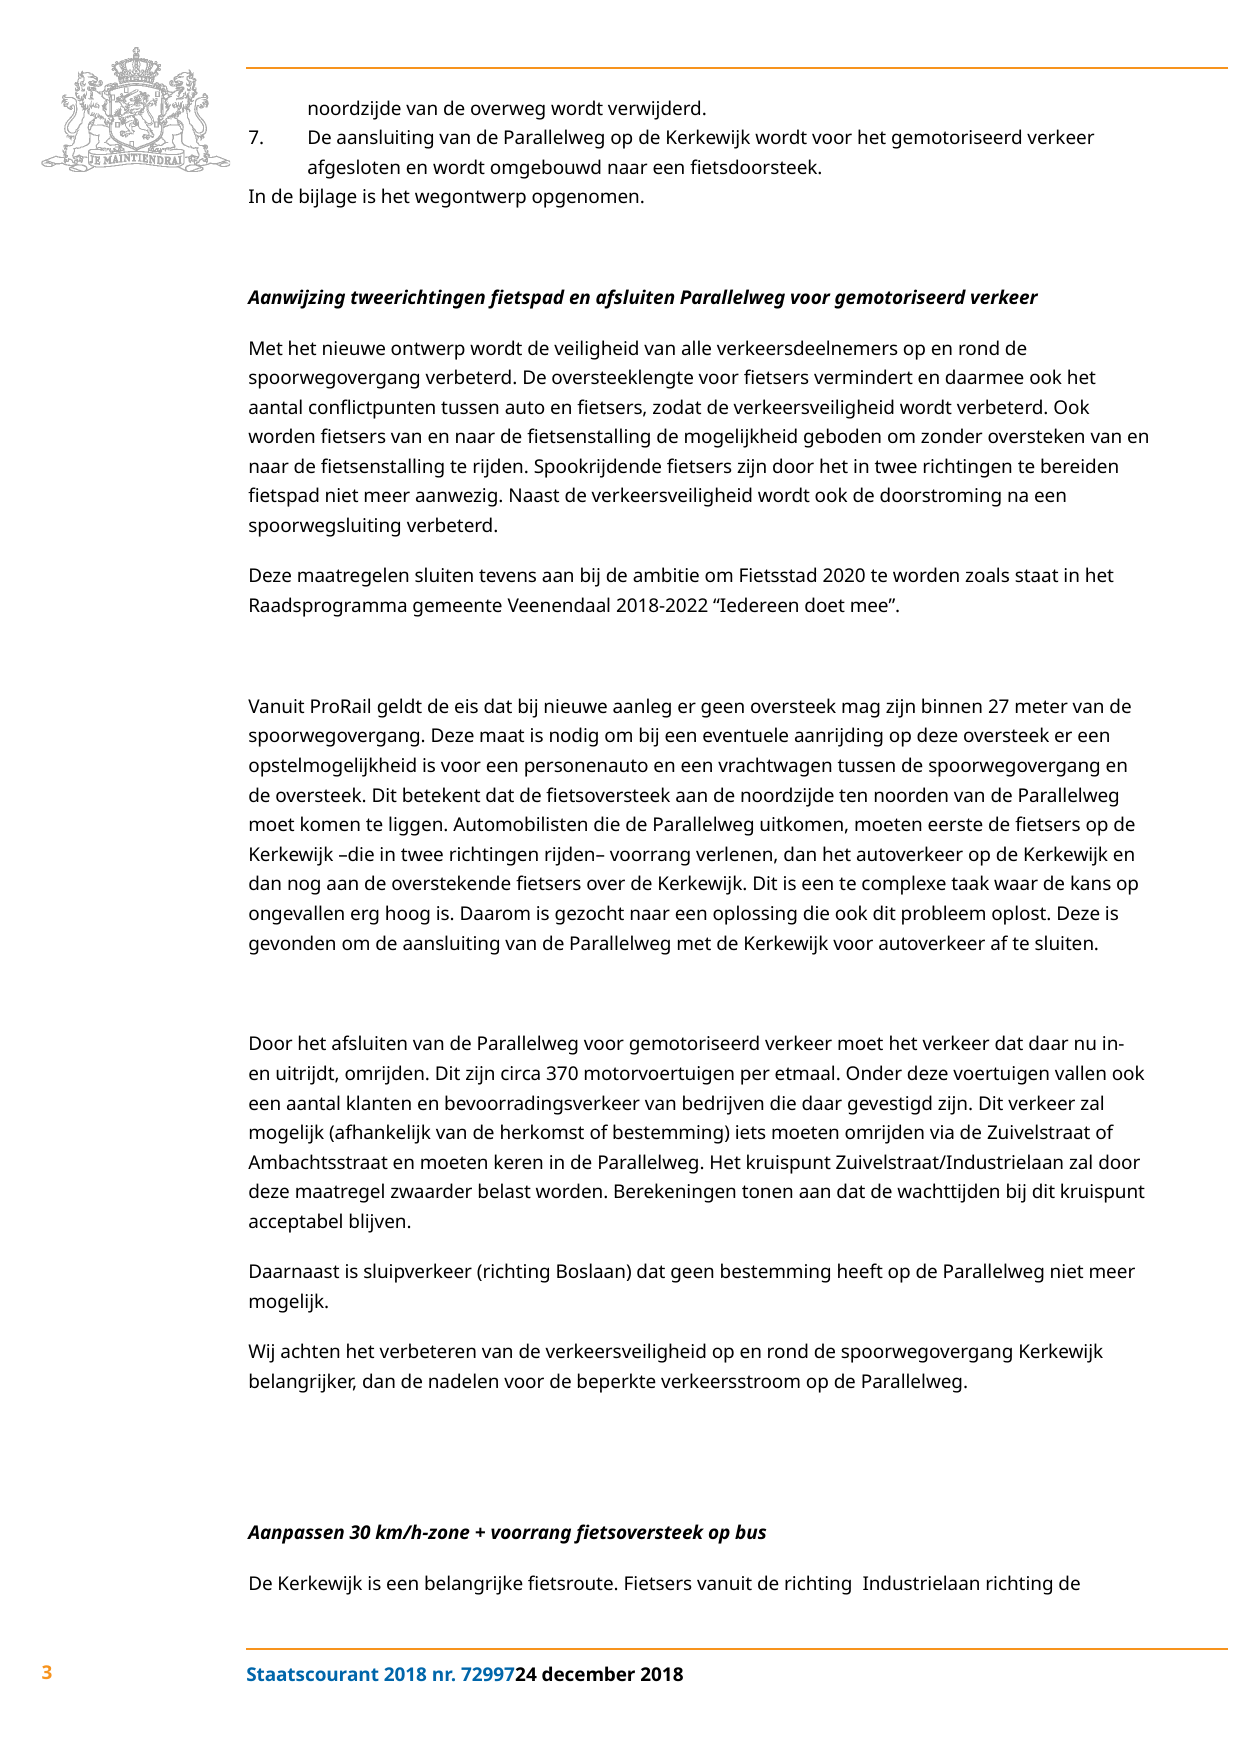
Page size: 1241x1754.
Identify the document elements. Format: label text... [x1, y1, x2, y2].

picture [41, 47, 231, 172]
text De Kerkewijk is een belangrijke fietsroute. Fietsers vanuit de richting Industrielaan richting de [248, 1570, 1152, 1596]
text Vanuit ProRail geldt de eis dat bij nieuwe aanleg er geen oversteek mag zijn binnen 27 meter van de spoorwegovergang. Deze maat is nodig om bij een eventuele aanrijding op deze oversteek er een opstelmogelijkheid is voor een personenauto en een vrachtwagen tussen de spoorwegovergang en de oversteek. Dit betekent dat de fietsoversteek aan de noordzijde ten noorden van de Parallelweg moet komen te liggen. Automobilisten die de Parallelweg uitkomen, moeten eerste de fietsers op de Kerkewijk –die in twee richtingen rijden– voorrang verlenen, dan het autoverkeer op de Kerkewijk en dan nog aan de overstekende fietsers over de Kerkewijk. Dit is een te complexe taak waar de kans op ongevallen erg hoog is. Daarom is gezocht naar een oplossing die ook dit probleem oplost. Deze is gevonden om de aansluiting van de Parallelweg met de Kerkewijk voor autoverkeer af te sluiten. [248, 693, 1152, 956]
text Door het afsluiten van de Parallelweg voor gemotoriseerd verkeer moet het verkeer dat daar nu in- en uitrijdt, omrijden. Dit zijn circa 370 motorvoertuigen per etmaal. Onder deze voertuigen vallen ook een aantal klanten en bevoorradingsverkeer van bedrijven die daar gevestigd zijn. Dit verkeer zal mogelijk (afhankelijk van de herkomst of bestemming) iets moeten omrijden via de Zuivelstraat of Ambachtsstraat en moeten keren in de Parallelweg. Het kruispunt Zuivelstraat/Industrielaan zal door deze maatregel zwaarder belast worden. Berekeningen tonen aan dat de wachttijden bij dit kruispunt acceptabel blijven. [248, 1031, 1152, 1234]
list noordzijde van de overweg wordt verwijderd. [248, 95, 1152, 121]
list De aansluiting van de Parallelweg op de Kerkewijk wordt voor het gemotoriseerd verkeer afgesloten en wordt omgebouwd naar een fietsdoorsteek. [248, 124, 1152, 180]
text Daarnaast is sluipverkeer (richting Boslaan) dat geen bestemming heeft op de Parallelweg niet meer mogelijk. [248, 1258, 1152, 1314]
text Aanwijzing tweerichtingen fietspad en afsluiten Parallelweg voor gemotoriseerd verkeer [248, 284, 1152, 310]
text In de bijlage is het wegontwerp opgenomen. [248, 183, 1152, 209]
text Wij achten het verbeteren van de verkeersveiligheid op en rond de spoorwegovergang Kerkewijk belangrijker, dan de nadelen voor de beperkte verkeersstroom op de Parallelweg. [248, 1338, 1152, 1394]
text Deze maatregelen sluiten tevens aan bij de ambitie om Fietsstad 2020 te worden zoals staat in het Raadsprogramma gemeente Veenendaal 2018-2022 “Iedereen doet mee”. [248, 563, 1152, 618]
text Aanpassen 30 km/h-zone + voorrang fietsoversteek op bus [248, 1519, 1152, 1545]
text Met het nieuwe ontwerp wordt de veiligheid van alle verkeersdeelnemers op en rond de spoorwegovergang verbeterd. De oversteeklengte voor fietsers vermindert en daarmee ook het aantal conflictpunten tussen auto en fietsers, zodat de verkeersveiligheid wordt verbeterd. Ook worden fietsers van en naar de fietsenstalling de mogelijkheid geboden om zonder oversteken van en naar de fietsenstalling te rijden. Spookrijdende fietsers zijn door het in twee richtingen te bereiden fietspad niet meer aanwezig. Naast de verkeersveiligheid wordt ook de doorstroming na een spoorwegsluiting verbeterd. [248, 335, 1152, 538]
